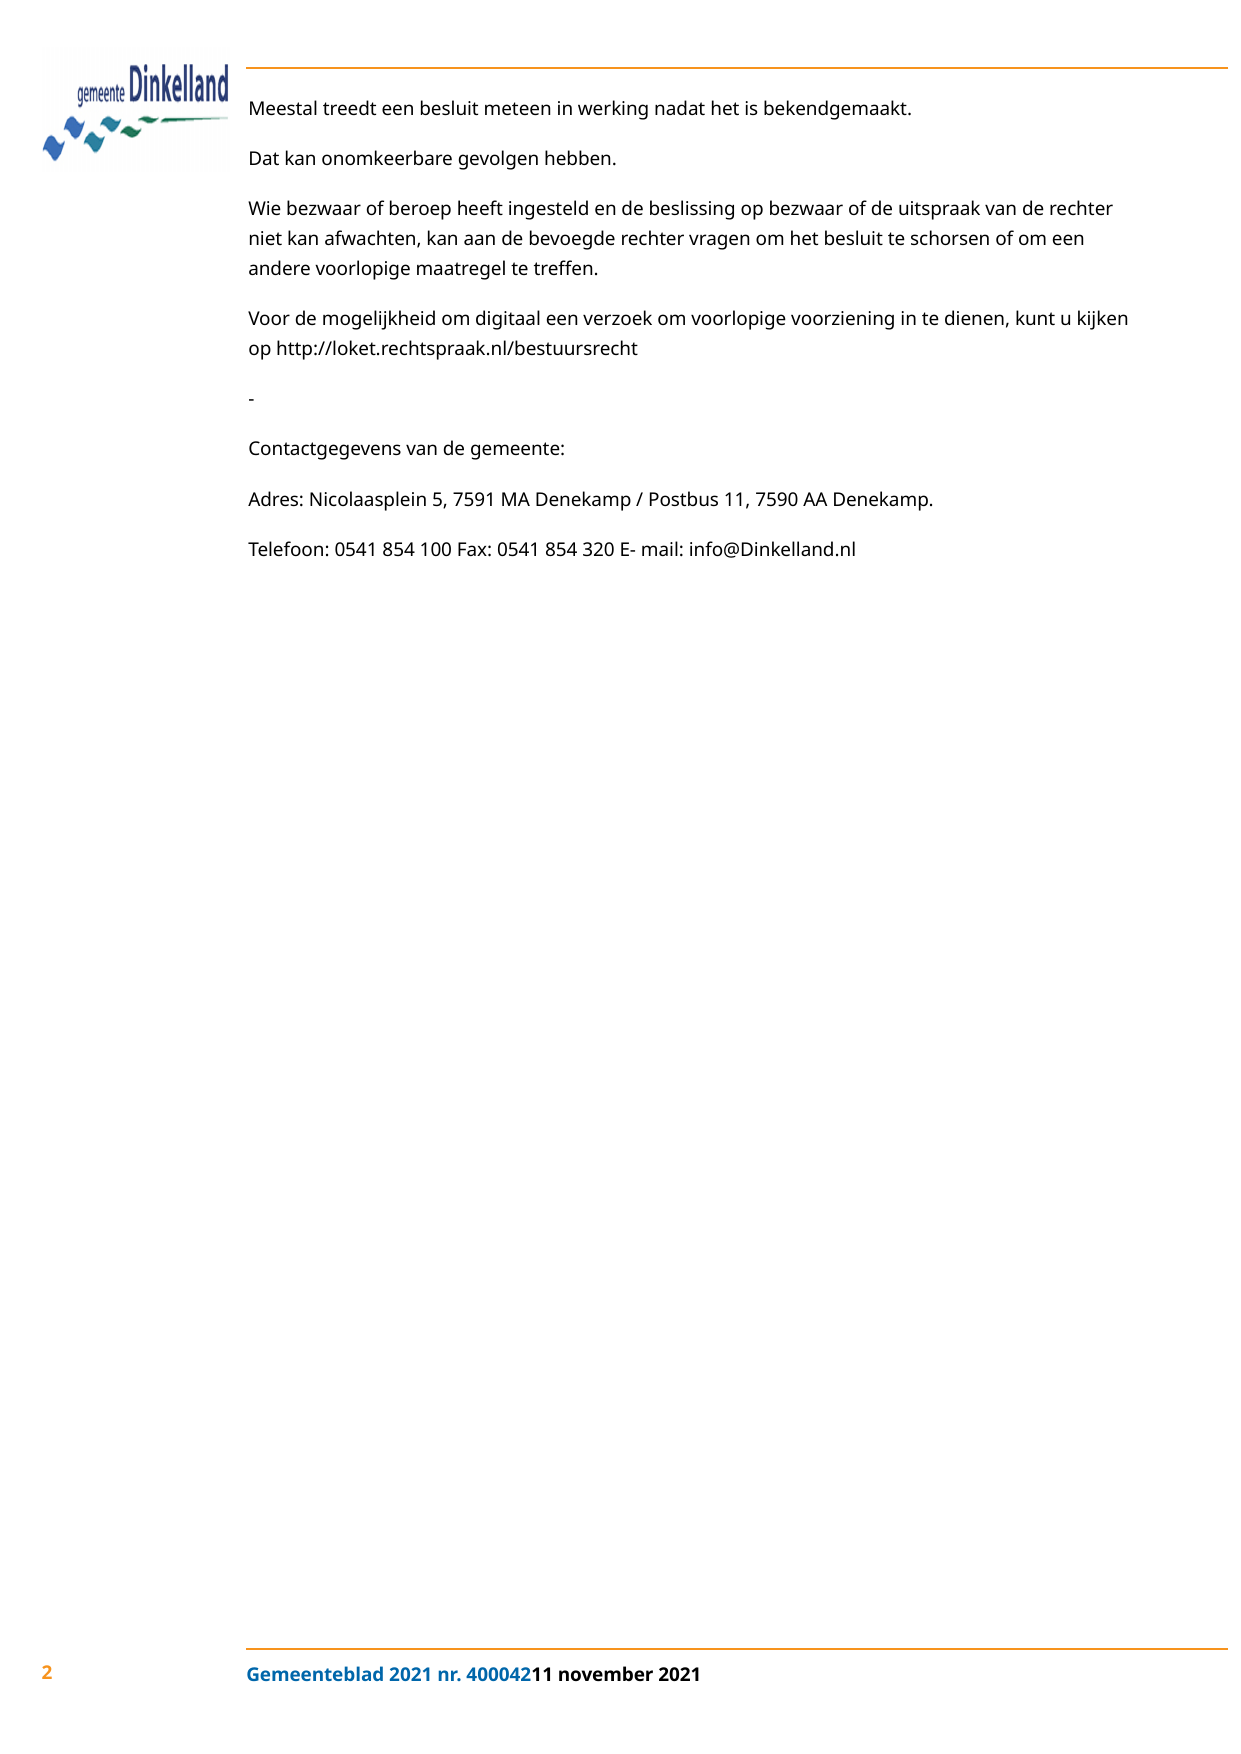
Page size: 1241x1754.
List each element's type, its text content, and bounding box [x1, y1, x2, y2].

text Adres: Nicolaasplein 5, 7591 MA Denekamp / Postbus 11, 7590 AA Denekamp. [248, 486, 1152, 512]
text Meestal treedt een besluit meteen in werking nadat het is bekendgemaakt. [248, 95, 1152, 121]
text Telefoon: 0541 854 100 Fax: 0541 854 320 E- mail: info@Dinkelland.nl [248, 536, 1152, 562]
text Voor de mogelijkheid om digitaal een verzoek om voorlopige voorziening in te dienen, kunt u kijken op http://loket.rechtspraak.nl/bestuursrecht [248, 305, 1152, 361]
text - [248, 385, 1152, 411]
text Wie bezwaar of beroep heeft ingesteld en de beslissing op bezwaar of de uitspraak van de rechter niet kan afwachten, kan aan de bevoegde rechter vragen om het besluit te schorsen of om een andere voorlopige maatregel te treffen. [248, 196, 1152, 281]
picture [41, 47, 231, 172]
text Dat kan onomkeerbare gevolgen hebben. [248, 145, 1152, 171]
text Contactgegevens van de gemeente: [248, 436, 1152, 461]
